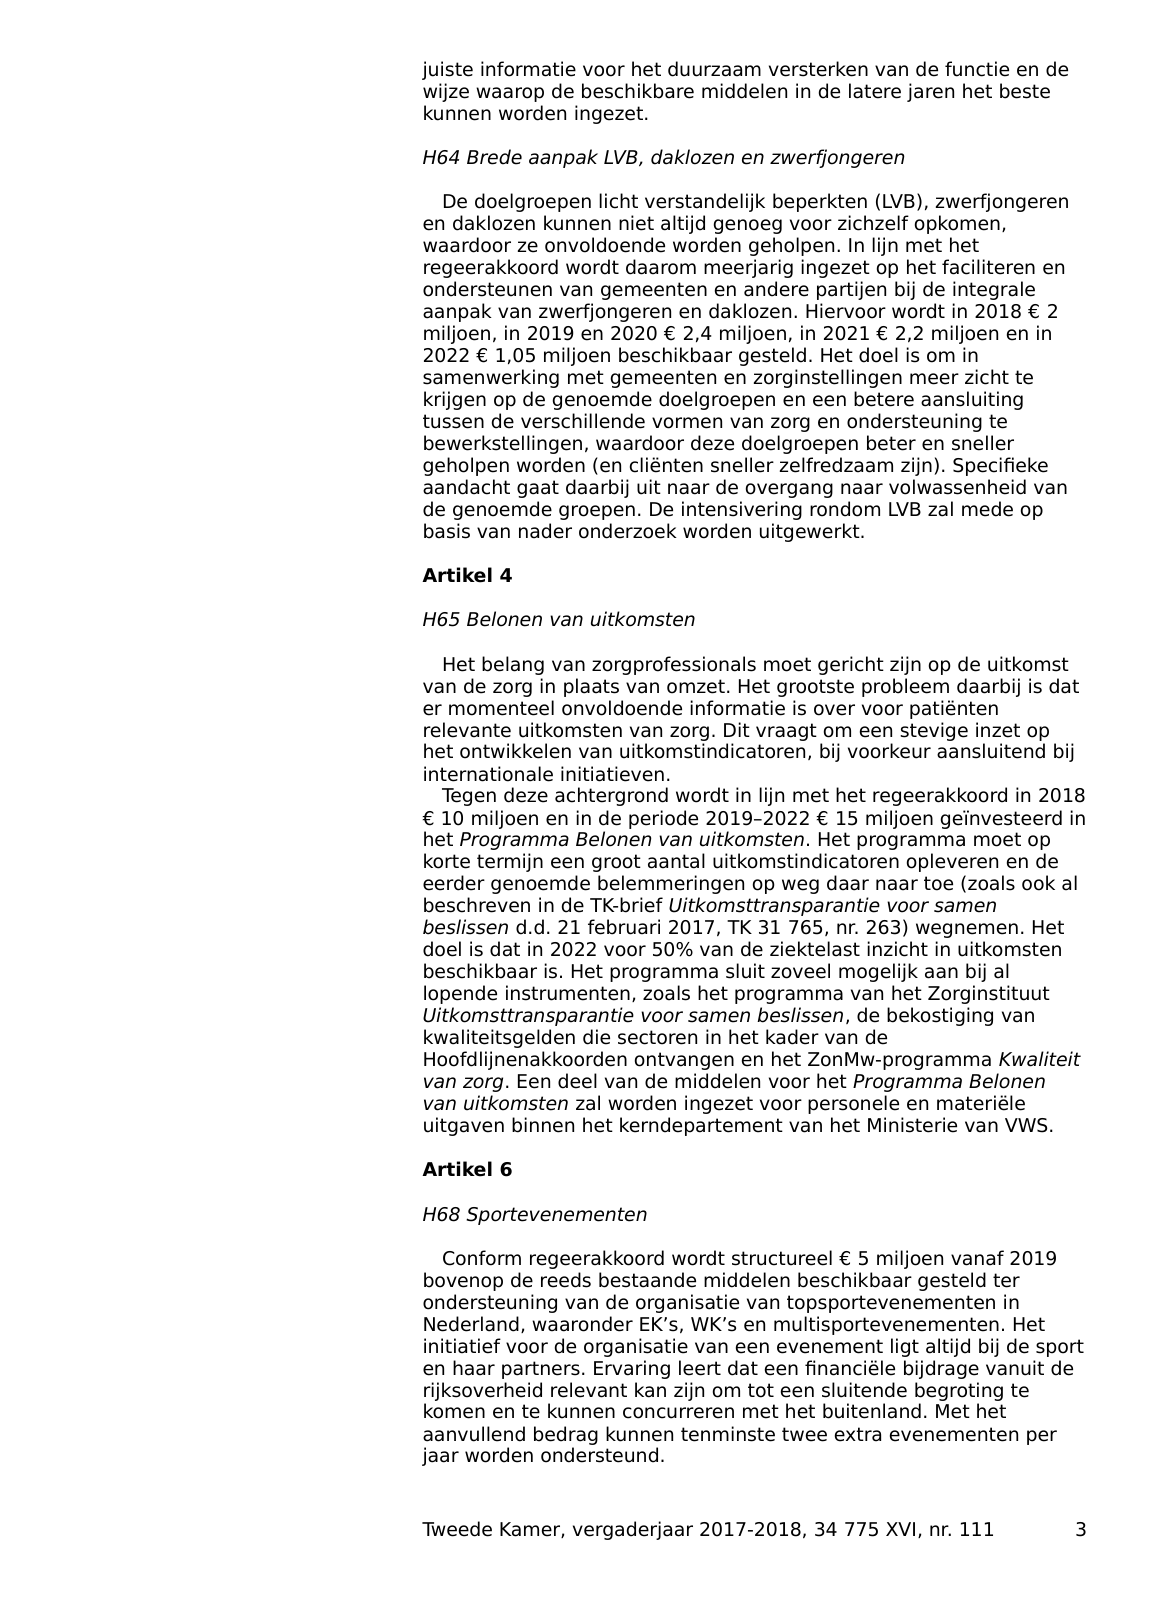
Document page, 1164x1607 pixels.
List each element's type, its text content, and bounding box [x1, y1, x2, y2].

text Tegen deze achtergrond wordt in lijn met het regeerakkoord in 2018 € 10 miljoen en in de periode 2019–2022 € 15 miljoen geïnvesteerd in het Programma Belonen van uitkomsten. Het programma moet op korte termijn een groot aantal uitkomstindicatoren opleveren en de eerder genoemde belemmeringen op weg daar naar toe (zoals ook al beschreven in de TK-brief Uitkomsttransparantie voor samen beslissen d.d. 21 februari 2017, TK 31 765, nr. 263) wegnemen. Het doel is dat in 2022 voor 50% van de ziektelast inzicht in uitkomsten beschikbaar is. Het programma sluit zoveel mogelijk aan bij al lopende instrumenten, zoals het programma van het Zorginstituut Uitkomsttransparantie voor samen beslissen, de bekostiging van kwaliteitsgelden die sectoren in het kader van de Hoofdlijnenakkoorden ontvangen en het ZonMw-programma Kwaliteit van zorg. Een deel van de middelen voor het Programma Belonen van uitkomsten zal worden ingezet voor personele en materiële uitgaven binnen het kerndepartement van het Ministerie van VWS. [422, 785, 1087, 1137]
subtitle Artikel 4 [422, 565, 1087, 587]
text De doelgroepen licht verstandelijk beperkten (LVB), zwerfjongeren en daklozen kunnen niet altijd genoeg voor zichzelf opkomen, waardoor ze onvoldoende worden geholpen. In lijn met het regeerakkoord wordt daarom meerjarig ingezet op het faciliteren en ondersteunen van gemeenten en andere partijen bij de integrale aanpak van zwerfjongeren en daklozen. Hiervoor wordt in 2018 € 2 miljoen, in 2019 en 2020 € 2,4 miljoen, in 2021 € 2,2 miljoen en in 2022 € 1,05 miljoen beschikbaar gesteld. Het doel is om in samenwerking met gemeenten en zorginstellingen meer zicht te krijgen op de genoemde doelgroepen en een betere aansluiting tussen de verschillende vormen van zorg en ondersteuning te bewerkstellingen, waardoor deze doelgroepen beter en sneller geholpen worden (en cliënten sneller zelfredzaam zijn). Specifieke aandacht gaat daarbij uit naar de overgang naar volwassenheid van de genoemde groepen. De intensivering rondom LVB zal mede op basis van nader onderzoek worden uitgewerkt. [422, 191, 1087, 543]
subtitle H64 Brede aanpak LVB, daklozen en zwerfjongeren [422, 147, 1087, 169]
text Het belang van zorgprofessionals moet gericht zijn op de uitkomst van de zorg in plaats van omzet. Het grootste probleem daarbij is dat er momenteel onvoldoende informatie is over voor patiënten relevante uitkomsten van zorg. Dit vraagt om een stevige inzet op het ontwikkelen van uitkomstindicatoren, bij voorkeur aansluitend bij internationale initiatieven. [422, 653, 1087, 785]
subtitle H68 Sportevenementen [422, 1203, 1087, 1225]
text juiste informatie voor het duurzaam versterken van de functie en de wijze waarop de beschikbare middelen in de latere jaren het beste kunnen worden ingezet. [422, 59, 1087, 125]
subtitle H65 Belonen van uitkomsten [422, 609, 1087, 631]
subtitle Artikel 6 [422, 1159, 1087, 1181]
text Conform regeerakkoord wordt structureel € 5 miljoen vanaf 2019 bovenop de reeds bestaande middelen beschikbaar gesteld ter ondersteuning van de organisatie van topsportevenementen in Nederland, waaronder EK’s, WK’s en multisportevenementen. Het initiatief voor de organisatie van een evenement ligt altijd bij de sport en haar partners. Ervaring leert dat een financiële bijdrage vanuit de rijksoverheid relevant kan zijn om tot een sluitende begroting te komen en te kunnen concurreren met het buitenland. Met het aanvullend bedrag kunnen tenminste twee extra evenementen per jaar worden ondersteund. [422, 1248, 1087, 1467]
